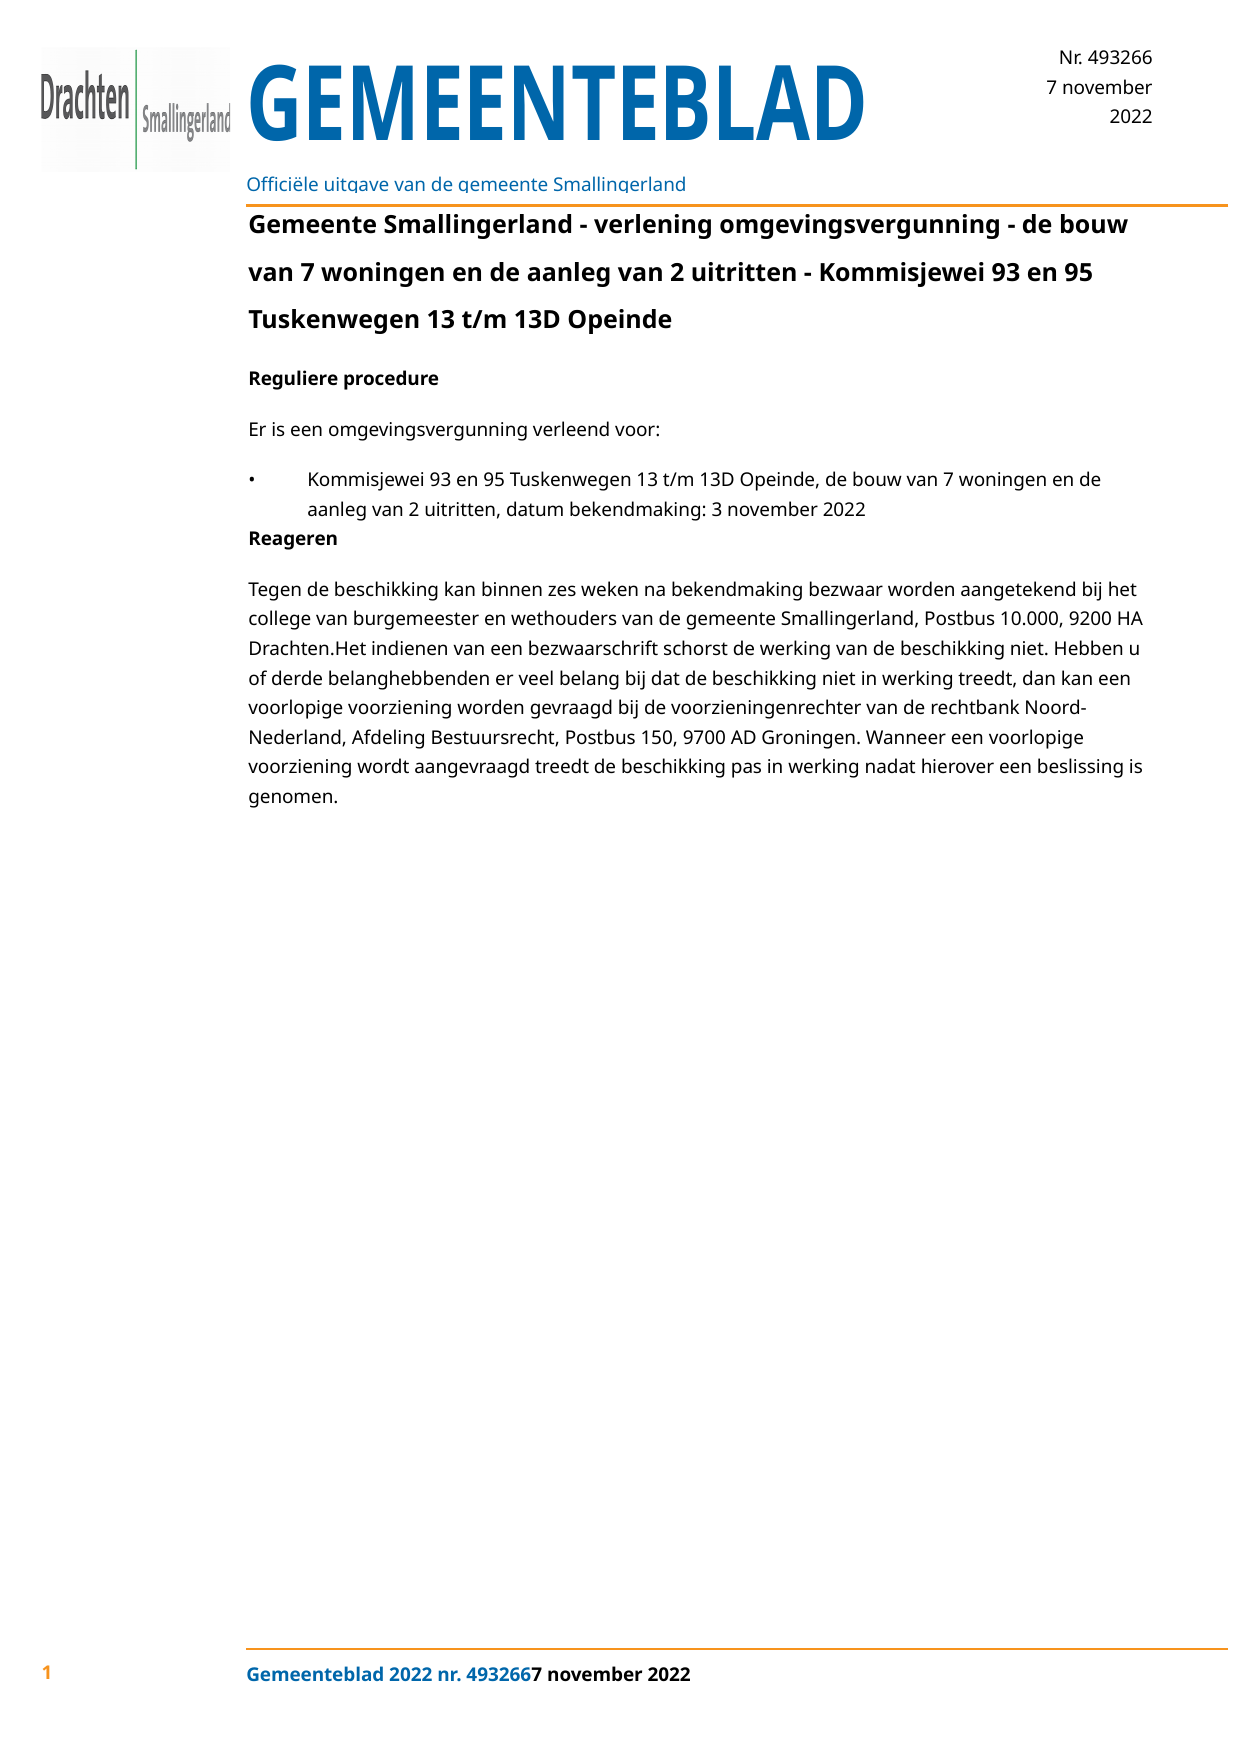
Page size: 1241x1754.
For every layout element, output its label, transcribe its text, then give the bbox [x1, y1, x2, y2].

text Gemeente Smallingerland - verlening omgevingsvergunning - de bouw van 7 woningen en de aanleg van 2 uitritten - Kommisjewei 93 en 95 Tuskenwegen 13 t/m 13D Opeinde [248, 207, 1152, 336]
text Reageren [248, 526, 1152, 551]
picture [41, 47, 231, 172]
text Reguliere procedure [248, 366, 1152, 391]
list Kommisjewei 93 en 95 Tuskenwegen 13 t/m 13D Opeinde, de bouw van 7 woningen en de aanleg van 2 uitritten, datum bekendmaking: 3 november 2022 [248, 466, 1152, 522]
text Tegen de beschikking kan binnen zes weken na bekendmaking bezwaar worden aangetekend bij het college van burgemeester en wethouders van de gemeente Smallingerland, Postbus 10.000, 9200 HA Drachten.Het indienen van een bezwaarschrift schorst de werking van de beschikking niet. Hebben u of derde belanghebbenden er veel belang bij dat de beschikking niet in werking treedt, dan kan een voorlopige voorziening worden gevraagd bij de voorzieningenrechter van de rechtbank Noord-Nederland, Afdeling Bestuursrecht, Postbus 150, 9700 AD Groningen. Wanneer een voorlopige voorziening wordt aangevraagd treedt de beschikking pas in werking nadat hierover een beslissing is genomen. [248, 576, 1152, 809]
text Er is een omgevingsvergunning verleend voor: [248, 416, 1152, 442]
